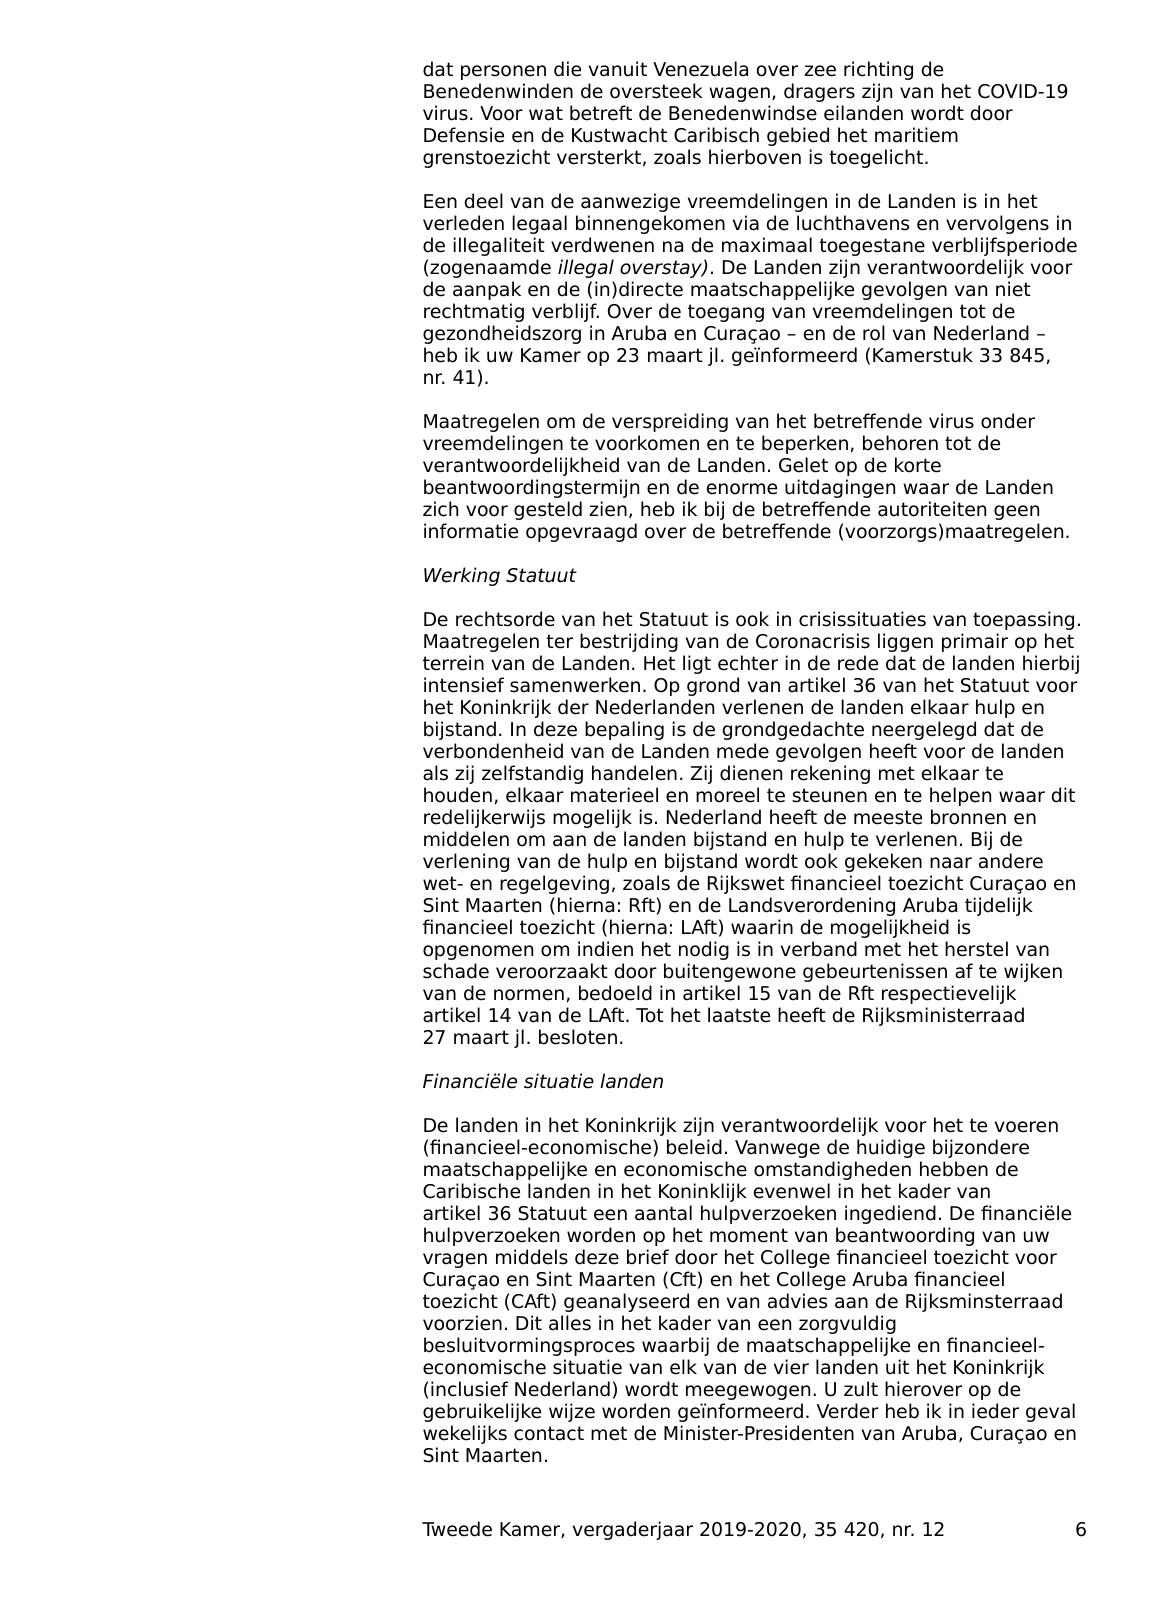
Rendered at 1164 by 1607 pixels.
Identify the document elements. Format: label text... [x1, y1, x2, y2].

subtitle Werking Statuut [422, 565, 1087, 587]
text dat personen die vanuit Venezuela over zee richting de Benedenwinden de oversteek wagen, dragers zijn van het COVID-19 virus. Voor wat betreft de Benedenwindse eilanden wordt door Defensie en de Kustwacht Caribisch gebied het maritiem grenstoezicht versterkt, zoals hierboven is toegelicht. [422, 59, 1087, 169]
subtitle Financiële situatie landen [422, 1071, 1087, 1093]
text Een deel van de aanwezige vreemdelingen in de Landen is in het verleden legaal binnengekomen via de luchthavens en vervolgens in de illegaliteit verdwenen na de maximaal toegestane verblijfsperiode (zogenaamde illegal overstay). De Landen zijn verantwoordelijk voor de aanpak en de (in)directe maatschappelijke gevolgen van niet rechtmatig verblijf. Over de toegang van vreemdelingen tot de gezondheidszorg in Aruba en Curaçao – en de rol van Nederland – heb ik uw Kamer op 23 maart jl. geïnformeerd (Kamerstuk 33 845, nr. 41). [422, 191, 1087, 389]
text Maatregelen om de verspreiding van het betreffende virus onder vreemdelingen te voorkomen en te beperken, behoren tot de verantwoordelijkheid van de Landen. Gelet op de korte beantwoordingstermijn en de enorme uitdagingen waar de Landen zich voor gesteld zien, heb ik bij de betreffende autoriteiten geen informatie opgevraagd over de betreffende (voorzorgs)maatregelen. [422, 411, 1087, 543]
text De rechtsorde van het Statuut is ook in crisissituaties van toepassing. Maatregelen ter bestrijding van de Coronacrisis liggen primair op het terrein van de Landen. Het ligt echter in de rede dat de landen hierbij intensief samenwerken. Op grond van artikel 36 van het Statuut voor het Koninkrijk der Nederlanden verlenen de landen elkaar hulp en bijstand. In deze bepaling is de grondgedachte neergelegd dat de verbondenheid van de Landen mede gevolgen heeft voor de landen als zij zelfstandig handelen. Zij dienen rekening met elkaar te houden, elkaar materieel en moreel te steunen en te helpen waar dit redelijkerwijs mogelijk is. Nederland heeft de meeste bronnen en middelen om aan de landen bijstand en hulp te verlenen. Bij de verlening van de hulp en bijstand wordt ook gekeken naar andere wet- en regelgeving, zoals de Rijkswet financieel toezicht Curaçao en Sint Maarten (hierna: Rft) en de Landsverordening Aruba tijdelijk financieel toezicht (hierna: LAft) waarin de mogelijkheid is opgenomen om indien het nodig is in verband met het herstel van schade veroorzaakt door buitengewone gebeurtenissen af te wijken van de normen, bedoeld in artikel 15 van de Rft respectievelijk artikel 14 van de LAft. Tot het laatste heeft de Rijksministerraad 27 maart jl. besloten. [422, 609, 1087, 1049]
text De landen in het Koninkrijk zijn verantwoordelijk voor het te voeren (financieel-economische) beleid. Vanwege de huidige bijzondere maatschappelijke en economische omstandigheden hebben de Caribische landen in het Koninklijk evenwel in het kader van artikel 36 Statuut een aantal hulpverzoeken ingediend. De financiële hulpverzoeken worden op het moment van beantwoording van uw vragen middels deze brief door het College financieel toezicht voor Curaçao en Sint Maarten (Cft) en het College Aruba financieel toezicht (CAft) geanalyseerd en van advies aan de Rijksminsterraad voorzien. Dit alles in het kader van een zorgvuldig besluitvormingsproces waarbij de maatschappelijke en financieel- economische situatie van elk van de vier landen uit het Koninkrijk (inclusief Nederland) wordt meegewogen. U zult hierover op de gebruikelijke wijze worden geïnformeerd. Verder heb ik in ieder geval wekelijks contact met de Minister-Presidenten van Aruba, Curaçao en Sint Maarten. [422, 1115, 1087, 1467]
